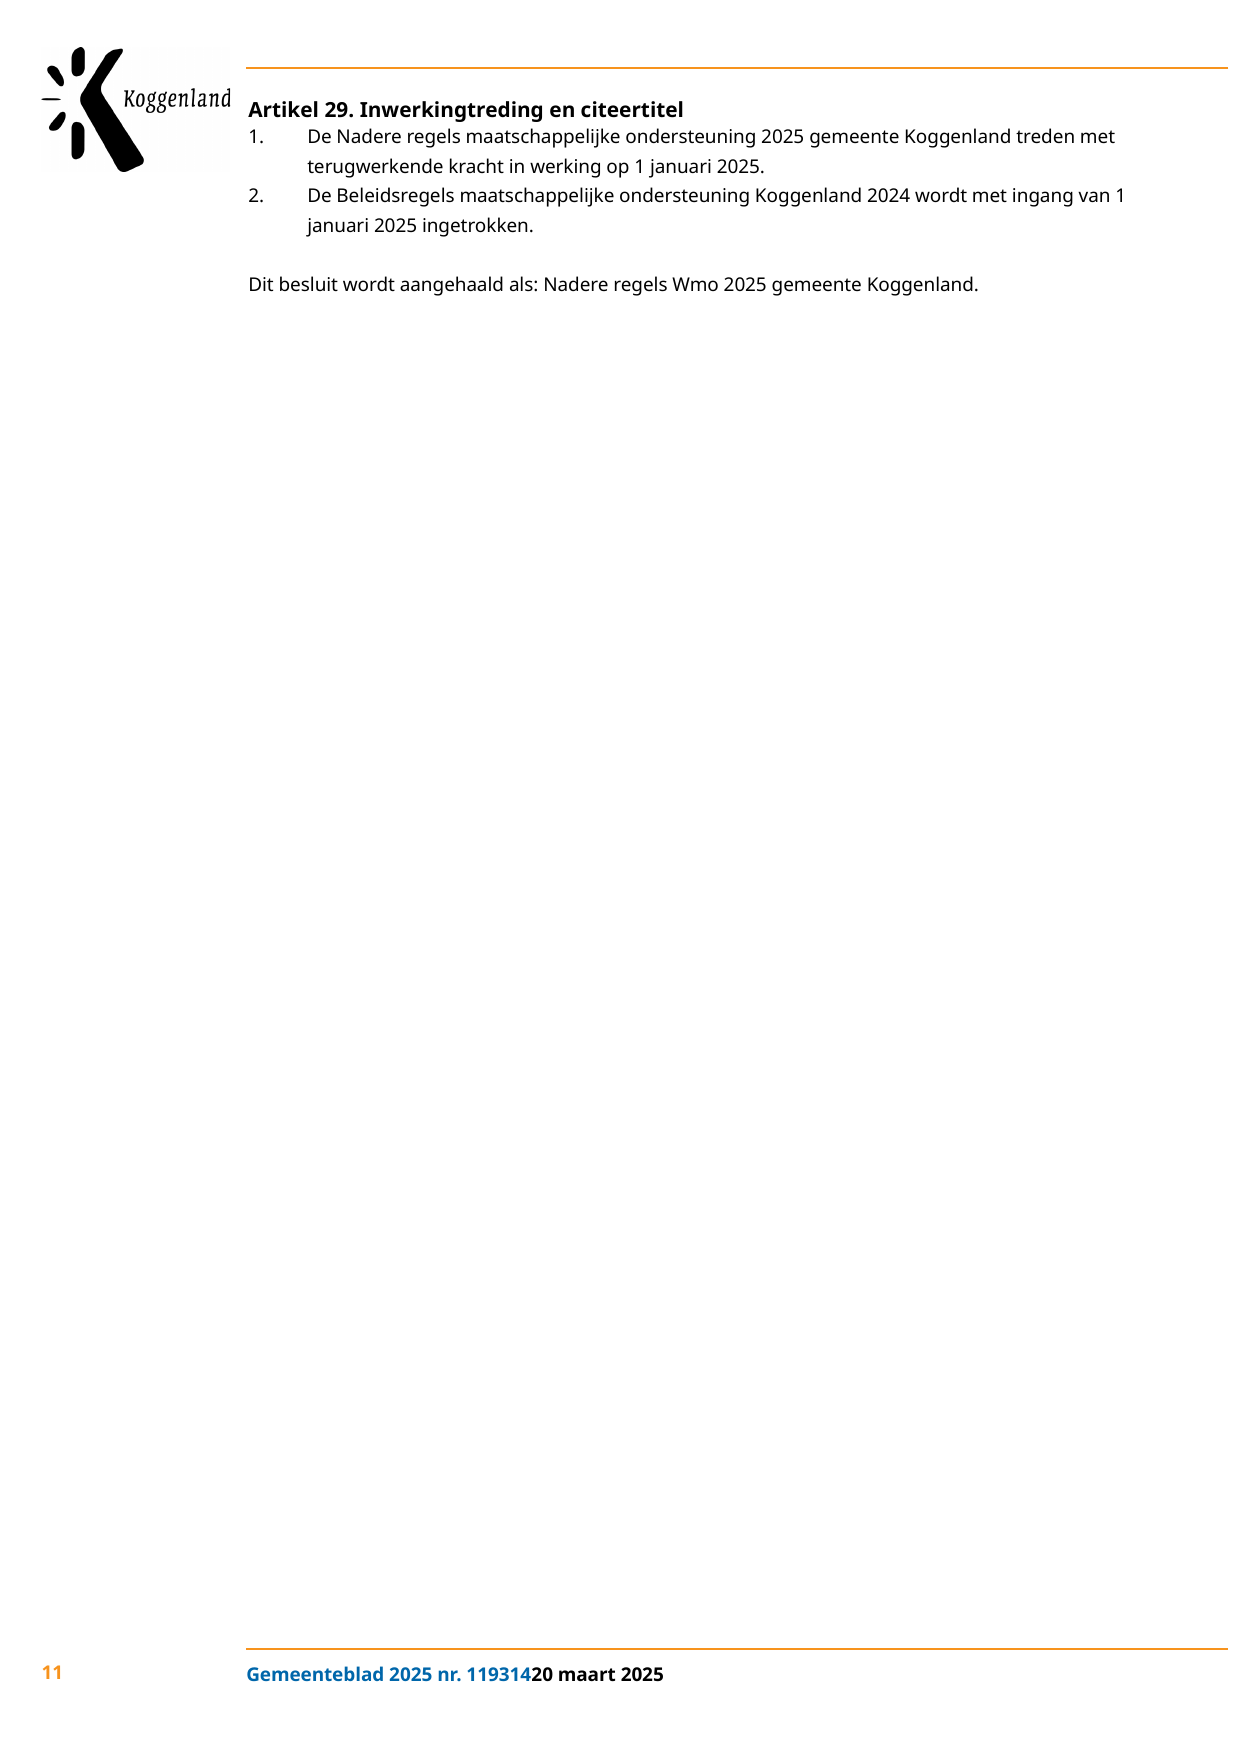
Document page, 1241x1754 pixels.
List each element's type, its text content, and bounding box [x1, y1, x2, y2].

list De Beleidsregels maatschappelijke ondersteuning Koggenland 2024 wordt met ingang van 1 januari 2025 ingetrokken. [248, 182, 1152, 238]
picture [41, 47, 231, 172]
text Artikel 29. Inwerkingtreding en citeertitel [248, 95, 1152, 123]
list De Nadere regels maatschappelijke ondersteuning 2025 gemeente Koggenland treden met terugwerkende kracht in werking op 1 januari 2025. [248, 123, 1152, 178]
text Dit besluit wordt aangehaald als: Nadere regels Wmo 2025 gemeente Koggenland. [248, 271, 1152, 297]
